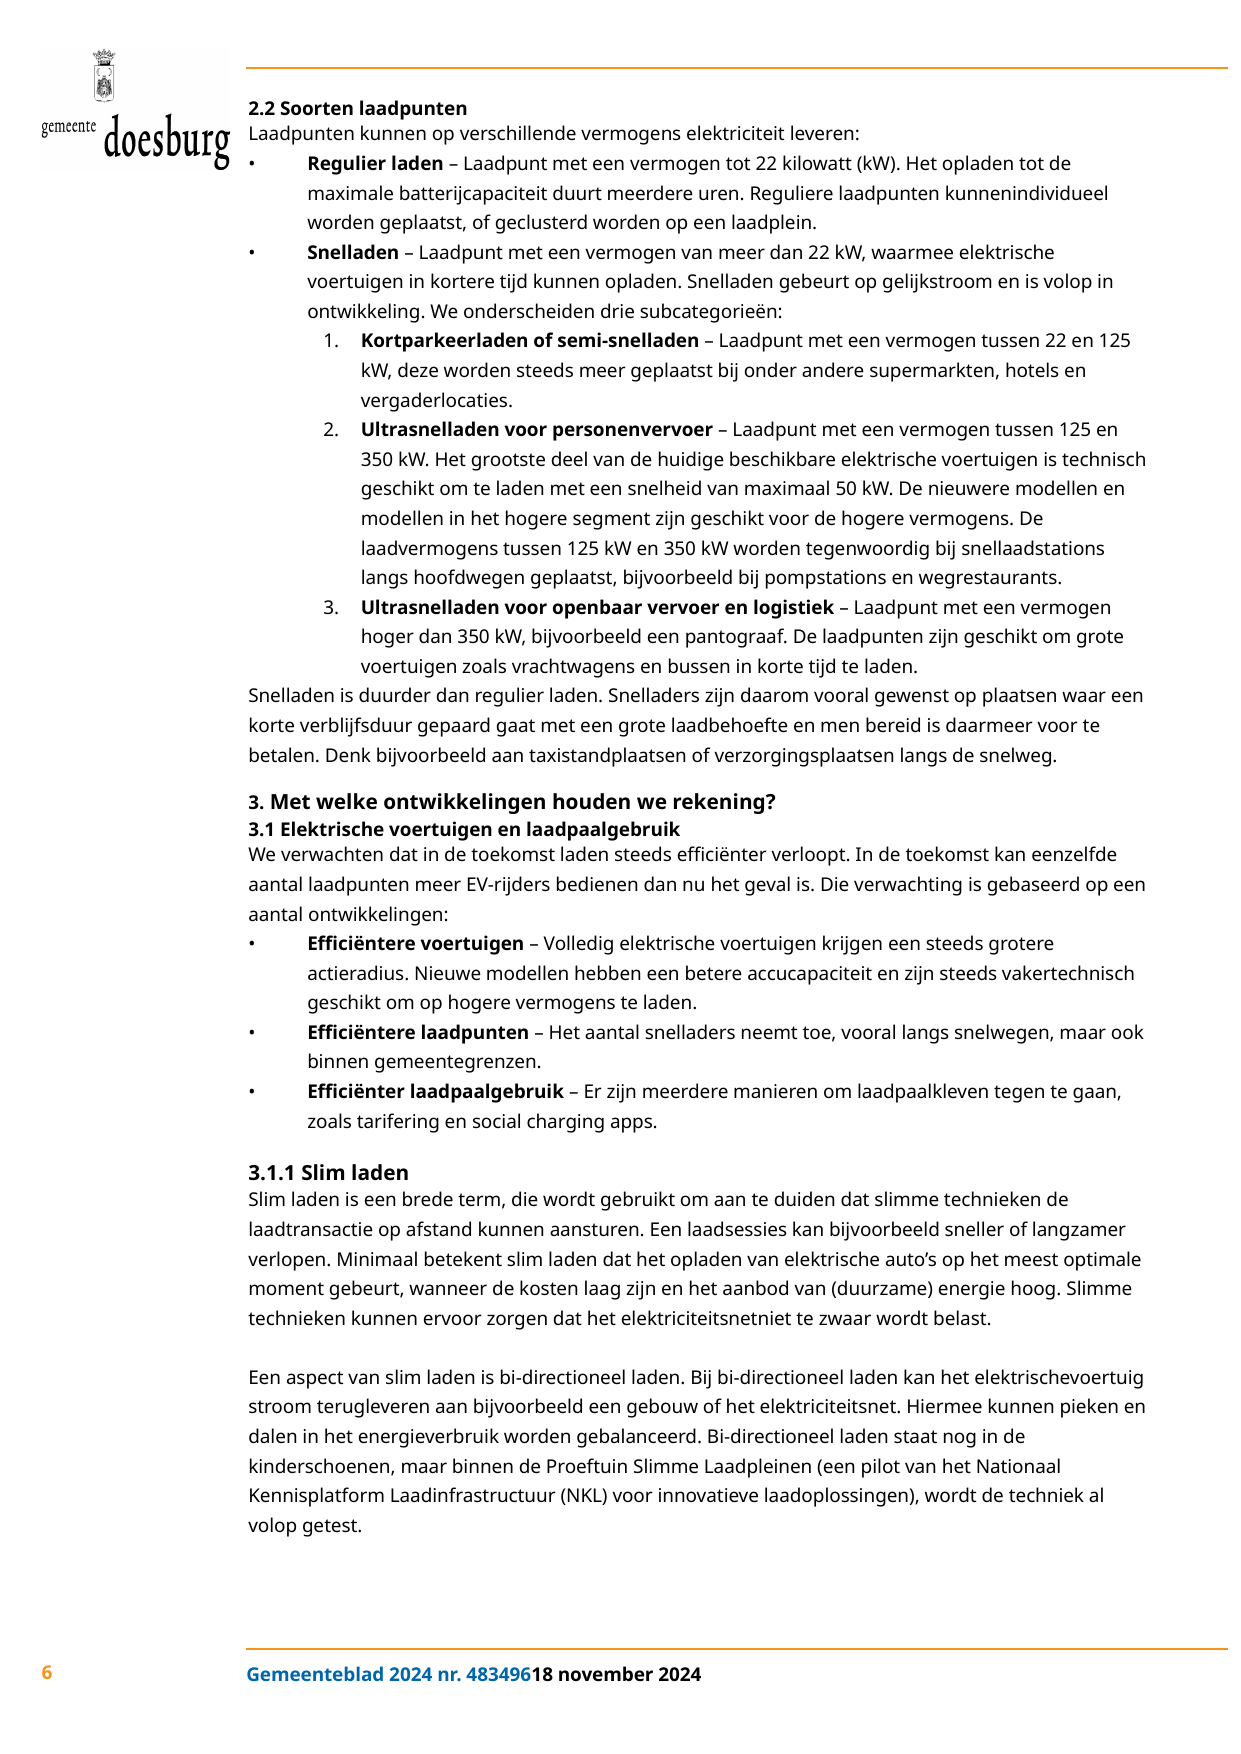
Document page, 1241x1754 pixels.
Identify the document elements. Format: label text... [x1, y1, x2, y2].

list Efficiëntere voertuigen – Volledig elektrische voertuigen krijgen een steeds grotere actieradius. Nieuwe modellen hebben een betere accucapaciteit en zijn steeds vakertechnisch geschikt om op hogere vermogens te laden. [248, 930, 1152, 1015]
list Efficiëntere laadpunten – Het aantal snelladers neemt toe, vooral langs snelwegen, maar ook binnen gemeentegrenzen. [248, 1019, 1152, 1074]
list Regulier laden – Laadpunt met een vermogen tot 22 kilowatt (kW). Het opladen tot de maximale batterijcapaciteit duurt meerdere uren. Reguliere laadpunten kunnenindividueel worden geplaatst, of geclusterd worden op een laadplein. [248, 150, 1152, 235]
picture [41, 47, 231, 172]
text 3.1 Elektrische voertuigen en laadpaalgebruik [248, 816, 1152, 842]
text We verwachten dat in de toekomst laden steeds efficiënter verloopt. In de toekomst kan eenzelfde aantal laadpunten meer EV-rijders bedienen dan nu het geval is. Die verwachting is gebaseerd op een aantal ontwikkelingen: [248, 842, 1152, 926]
text 3.1.1 Slim laden [248, 1158, 1152, 1187]
text 3. Met welke ontwikkelingen houden we rekening? [248, 787, 1152, 816]
list Ultrasnelladen voor openbaar vervoer en logistiek – Laadpunt met een vermogen hoger dan 350 kW, bijvoorbeeld een pantograaf. De laadpunten zijn geschikt om grote voertuigen zoals vrachtwagens en bussen in korte tijd te laden. [323, 594, 1152, 679]
list Efficiënter laadpaalgebruik – Er zijn meerdere manieren om laadpaalkleven tegen te gaan, zoals tarifering en social charging apps. [248, 1078, 1152, 1133]
text Laadpunten kunnen op verschillende vermogens elektriciteit leveren: [248, 121, 1152, 146]
list Ultrasnelladen voor personenvervoer – Laadpunt met een vermogen tussen 125 en 350 kW. Het grootste deel van de huidige beschikbare elektrische voertuigen is technisch geschikt om te laden met een snelheid van maximaal 50 kW. De nieuwere modellen en modellen in het hogere segment zijn geschikt voor de hogere vermogens. De laadvermogens tussen 125 kW en 350 kW worden tegenwoordig bij snellaadstations langs hoofdwegen geplaatst, bijvoorbeeld bij pompstations en wegrestaurants. [323, 416, 1152, 590]
text Slim laden is een brede term, die wordt gebruikt om aan te duiden dat slimme technieken de laadtransactie op afstand kunnen aansturen. Een laadsessies kan bijvoorbeeld sneller of langzamer verlopen. Minimaal betekent slim laden dat het opladen van elektrische auto’s op het meest optimale moment gebeurt, wanneer de kosten laag zijn en het aanbod van (duurzame) energie hoog. Slimme technieken kunnen ervoor zorgen dat het elektriciteitsnetniet te zwaar wordt belast. [248, 1187, 1152, 1331]
list Kortparkeerladen of semi-snelladen – Laadpunt met een vermogen tussen 22 en 125 kW, deze worden steeds meer geplaatst bij onder andere supermarkten, hotels en vergaderlocaties. [323, 328, 1152, 412]
text Snelladen is duurder dan regulier laden. Snelladers zijn daarom vooral gewenst op plaatsen waar een korte verblijfsduur gepaard gaat met een grote laadbehoefte en men bereid is daarmeer voor te betalen. Denk bijvoorbeeld aan taxistandplaatsen of verzorgingsplaatsen langs de snelweg. [248, 683, 1152, 767]
list Snelladen – Laadpunt met een vermogen van meer dan 22 kW, waarmee elektrische voertuigen in kortere tijd kunnen opladen. Snelladen gebeurt op gelijkstroom en is volop in ontwikkeling. We onderscheiden drie subcategorieën: [248, 239, 1152, 324]
text Een aspect van slim laden is bi-directioneel laden. Bij bi-directioneel laden kan het elektrischevoertuig stroom terugleveren aan bijvoorbeeld een gebouw of het elektriciteitsnet. Hiermee kunnen pieken en dalen in het energieverbruik worden gebalanceerd. Bi-directioneel laden staat nog in de kinderschoenen, maar binnen de Proeftuin Slimme Laadpleinen (een pilot van het Nationaal Kennisplatform Laadinfrastructuur (NKL) voor innovatieve laadoplossingen), wordt de techniek al volop getest. [248, 1364, 1152, 1538]
text 2.2 Soorten laadpunten [248, 95, 1152, 121]
